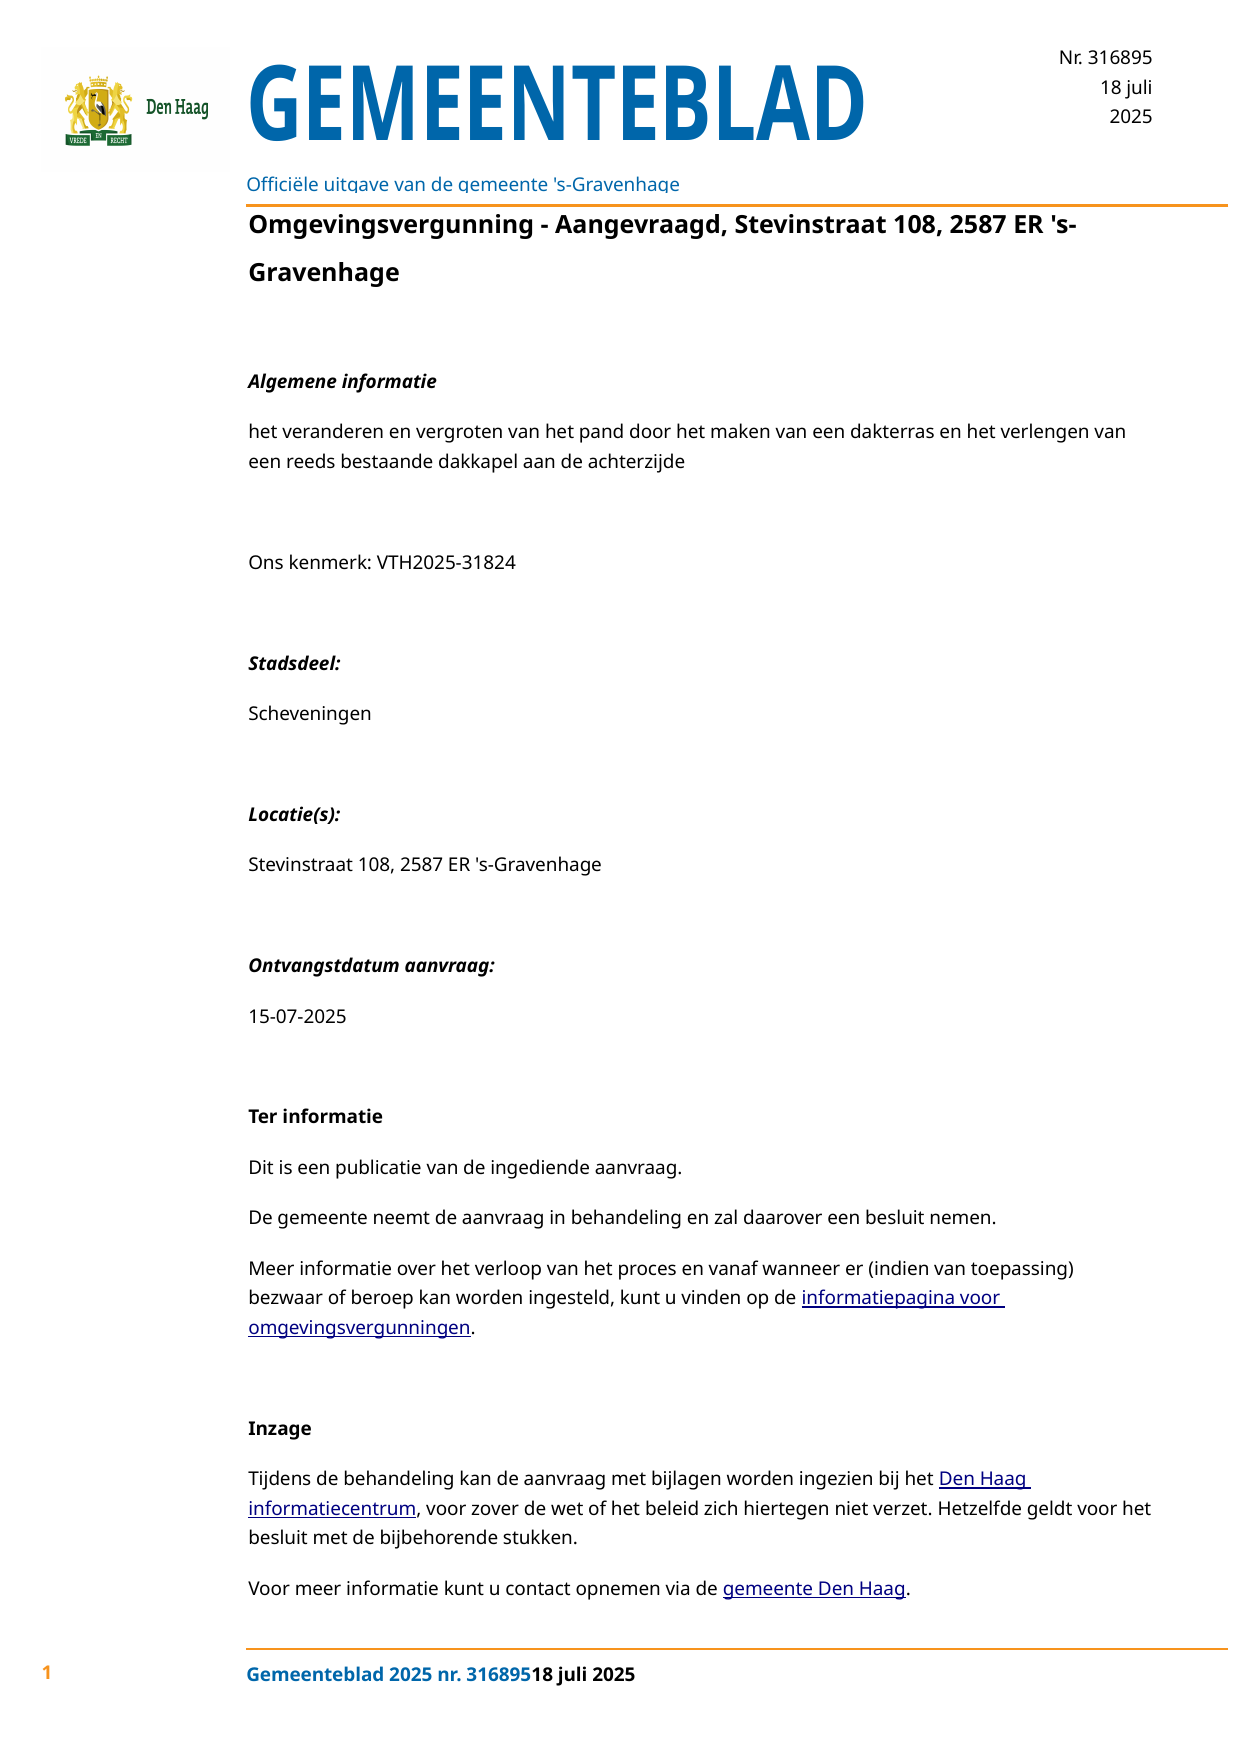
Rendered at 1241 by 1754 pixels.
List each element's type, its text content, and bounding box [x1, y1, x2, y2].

text Meer informatie over het verloop van het proces en vanaf wanneer er (indien van toepassing) bezwaar of beroep kan worden ingesteld, kunt u vinden op de informatiepagina voor omgevingsvergunningen. [248, 1255, 1152, 1340]
text Omgevingsvergunning - Aangevraagd, Stevinstraat 108, 2587 ER 's-Gravenhage [248, 207, 1152, 288]
picture [41, 47, 231, 172]
text Inzage [248, 1415, 1152, 1441]
text Ontvangstdatum aanvraag: [248, 952, 1152, 978]
text De gemeente neemt de aanvraag in behandeling en zal daarover een besluit nemen. [248, 1204, 1152, 1230]
text Locatie(s): [248, 801, 1152, 827]
text Dit is een publicatie van de ingediende aanvraag. [248, 1154, 1152, 1180]
text Ter informatie [248, 1104, 1152, 1129]
text Voor meer informatie kunt u contact opnemen via de gemeente Den Haag. [248, 1575, 1152, 1601]
text Algemene informatie [248, 368, 1152, 394]
text Stevinstraat 108, 2587 ER 's-Gravenhage [248, 852, 1152, 877]
text Stadsdeel: [248, 650, 1152, 676]
text Scheveningen [248, 700, 1152, 726]
text Tijdens de behandeling kan de aanvraag met bijlagen worden ingezien bij het Den Haag informatiecentrum, voor zover de wet of het beleid zich hiertegen niet verzet. Hetzelfde geldt voor het besluit met de bijbehorende stukken. [248, 1465, 1152, 1550]
text Ons kenmerk: VTH2025-31824 [248, 549, 1152, 575]
text 15-07-2025 [248, 1003, 1152, 1029]
text het veranderen en vergroten van het pand door het maken van een dakterras en het verlengen van een reeds bestaande dakkapel aan de achterzijde [248, 419, 1152, 474]
